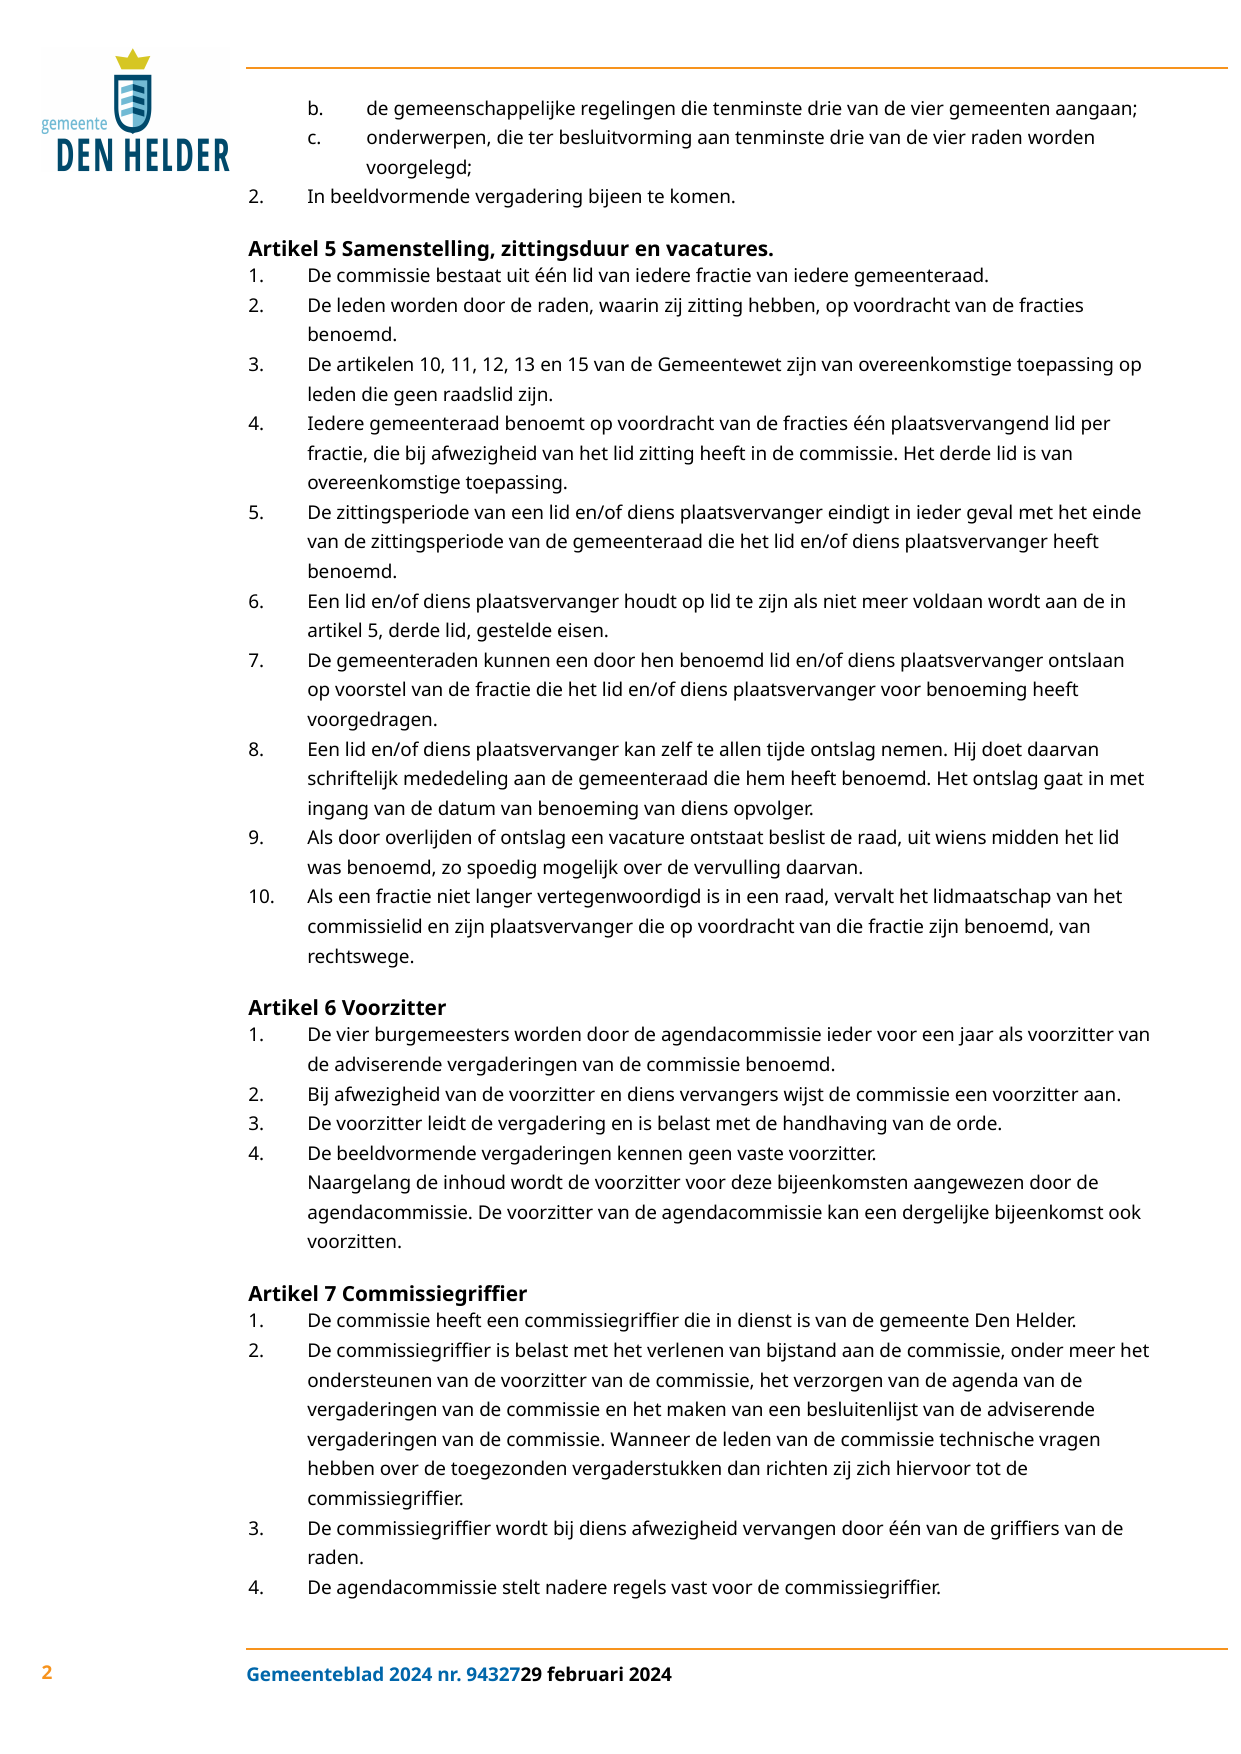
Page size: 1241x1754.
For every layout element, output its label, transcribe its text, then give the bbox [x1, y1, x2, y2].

list Als door overlijden of ontslag een vacature ontstaat beslist de raad, uit wiens midden het lid was benoemd, zo spoedig mogelijk over de vervulling daarvan. [248, 824, 1152, 880]
list De artikelen 10, 11, 12, 13 en 15 van de Gemeentewet zijn van overeenkomstige toepassing op leden die geen raadslid zijn. [248, 351, 1152, 406]
list De commissie bestaat uit één lid van iedere fractie van iedere gemeenteraad. [248, 262, 1152, 288]
picture [100, 154, 106, 172]
text Artikel 5 Samenstelling, zittingsduur en vacatures. [248, 234, 1152, 262]
list De agendacommissie stelt nadere regels vast voor de commissiegriffier. [248, 1574, 1152, 1599]
list Iedere gemeenteraad benoemt op voordracht van de fracties één plaatsvervangend lid per fractie, die bij afwezigheid van het lid zitting heeft in de commissie. Het derde lid is van overeenkomstige toepassing. [248, 410, 1152, 495]
text Artikel 6 Voorzitter [248, 993, 1152, 1022]
picture [182, 144, 187, 165]
list De zittingsperiode van een lid en/of diens plaatsvervanger eindigt in ieder geval met het einde van de zittingsperiode van de gemeenteraad die het lid en/of diens plaatsvervanger heeft benoemd. [248, 499, 1152, 584]
list De beeldvormende vergaderingen kennen geen vaste voorzitter. [248, 1140, 1152, 1166]
list Een lid en/of diens plaatsvervanger kan zelf te allen tijde ontslag nemen. Hij doet daarvan schriftelijk mededeling aan de gemeenteraad die hem heeft benoemd. Het ontslag gaat in met ingang van de datum van benoeming van diens opvolger. [248, 736, 1152, 821]
list onderwerpen, die ter besluitvorming aan tenminste drie van de vier raden worden voorgelegd; [307, 124, 1152, 180]
list De voorzitter leidt de vergadering en is belast met de handhaving van de orde. [248, 1110, 1152, 1136]
list Bij afwezigheid van de voorzitter en diens vervangers wijst de commissie een voorzitter aan. [248, 1081, 1152, 1107]
list Een lid en/of diens plaatsvervanger houdt op lid te zijn als niet meer voldaan wordt aan de in artikel 5, derde lid, gestelde eisen. [248, 588, 1152, 643]
picture [63, 144, 68, 165]
list Naargelang de inhoud wordt de voorzitter voor deze bijeenkomsten aangewezen door de agendacommissie. De voorzitter van de agendacommissie kan een dergelijke bijeenkomst ook voorzitten. [248, 1169, 1152, 1254]
list De commissiegriffier is belast met het verlenen van bijstand aan de commissie, onder meer het ondersteunen van de voorzitter van de commissie, het verzorgen van de agenda van de vergaderingen van de commissie en het maken van een besluitenlijst van de adviserende vergaderingen van de commissie. Wanneer de leden van de commissie technische vragen hebben over de toegezonden vergaderstukken dan richten zij zich hiervoor tot de commissiegriffier. [248, 1337, 1152, 1511]
text Artikel 7 Commissiegriffier [248, 1279, 1152, 1308]
list De commissiegriffier wordt bij diens afwezigheid vervangen door één van de griffiers van de raden. [248, 1515, 1152, 1570]
list Als een fractie niet langer vertegenwoordigd is in een raad, vervalt het lidmaatschap van het commissielid en zijn plaatsvervanger die op voordracht van die fractie zijn benoemd, van rechtswege. [248, 884, 1152, 968]
list De gemeenteraden kunnen een door hen benoemd lid en/of diens plaatsvervanger ontslaan op voorstel van de fractie die het lid en/of diens plaatsvervanger voor benoeming heeft voorgedragen. [248, 647, 1152, 732]
picture [41, 47, 231, 172]
picture [220, 160, 224, 172]
list De leden worden door de raden, waarin zij zitting hebben, op voordracht van de fracties benoemd. [248, 292, 1152, 347]
list De vier burgemeesters worden door de agendacommissie ieder voor een jaar als voorzitter van de adviserende vergaderingen van de commissie benoemd. [248, 1022, 1152, 1077]
list de gemeenschappelijke regelingen die tenminste drie van de vier gemeenten aangaan; [307, 95, 1152, 121]
picture [130, 157, 135, 172]
list De commissie heeft een commissiegriffier die in dienst is van de gemeente Den Helder. [248, 1308, 1152, 1333]
list In beeldvormende vergadering bijeen te komen. [248, 183, 1152, 209]
